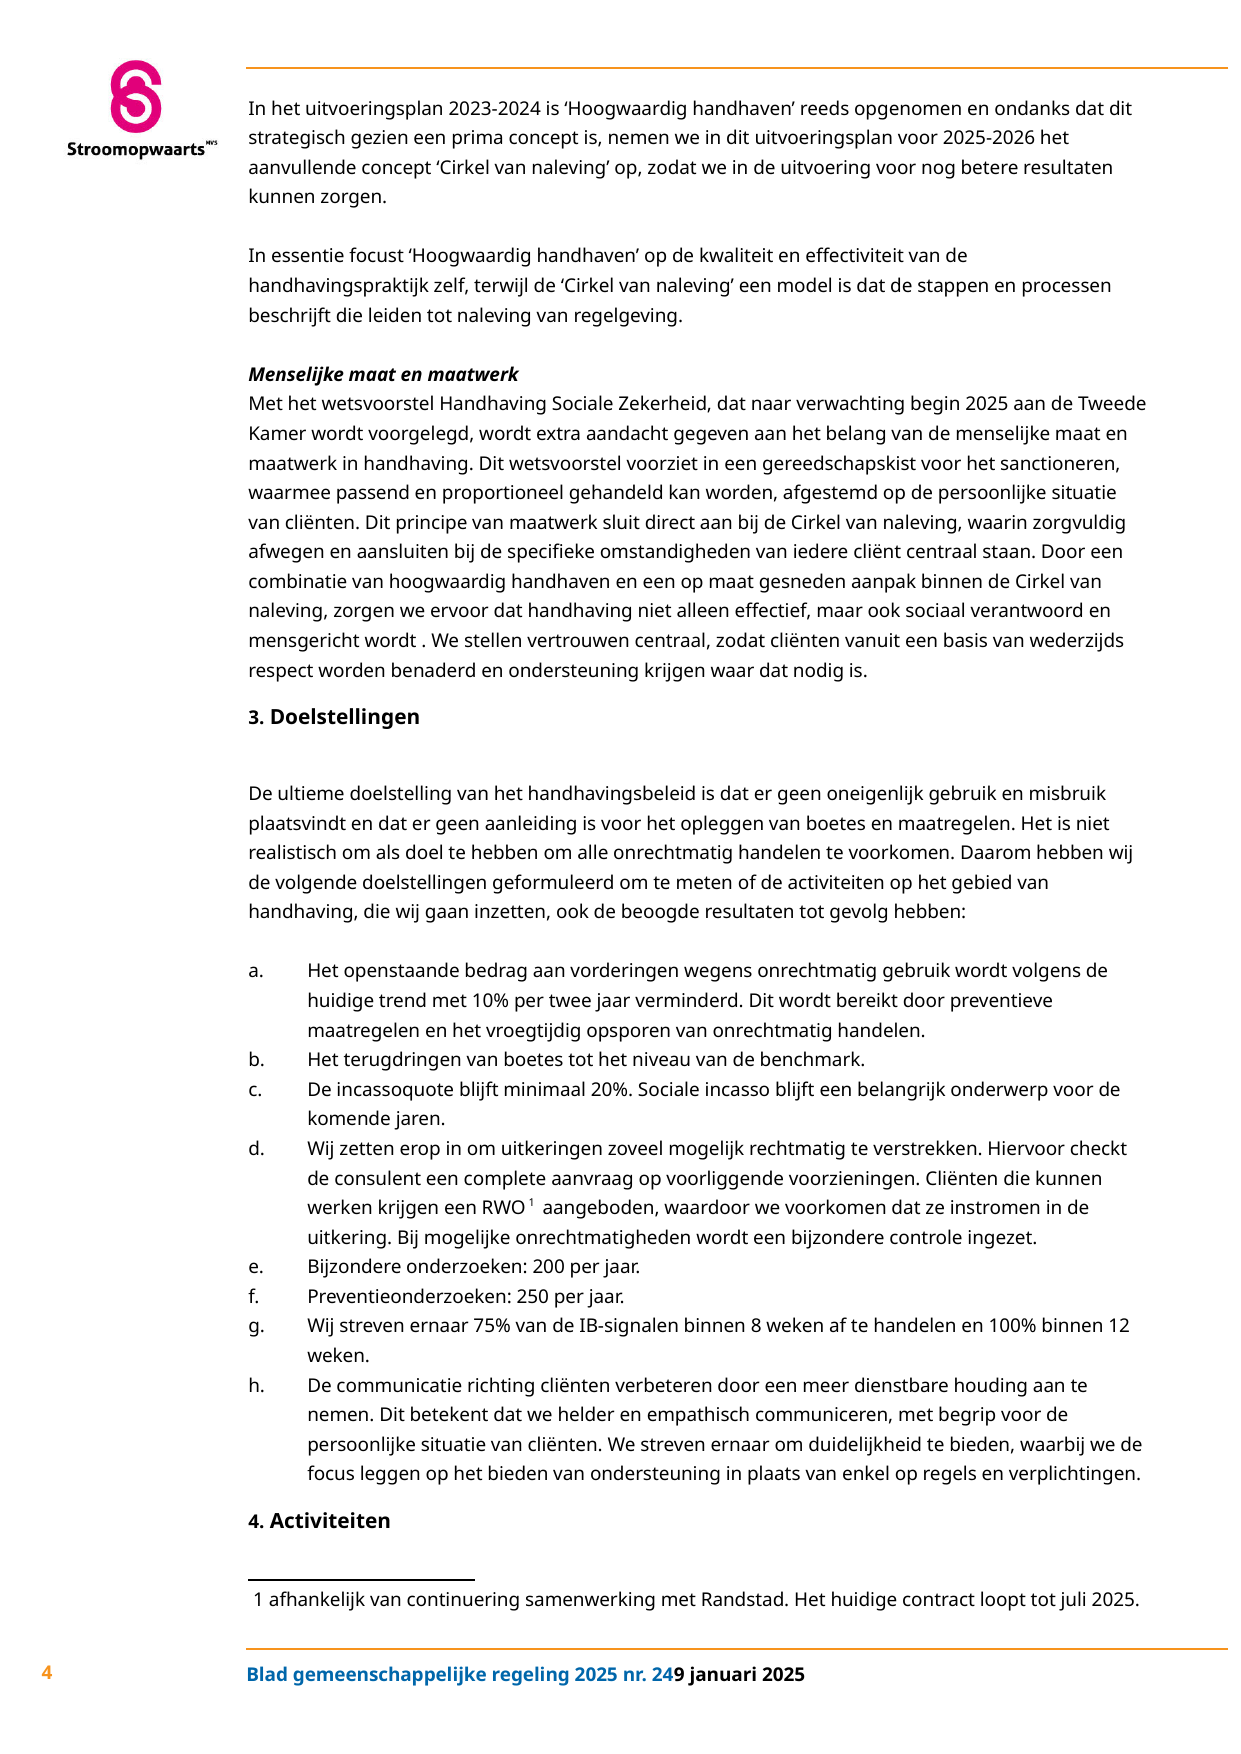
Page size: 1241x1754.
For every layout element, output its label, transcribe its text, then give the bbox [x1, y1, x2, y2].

text 4. Activiteiten [248, 1506, 1152, 1535]
text Menselijke maat en maatwerk [248, 361, 1152, 387]
text De ultieme doelstelling van het handhavingsbeleid is dat er geen oneigenlijk gebruik en misbruik plaatsvindt en dat er geen aanleiding is voor het opleggen van boetes en maatregelen. Het is niet realistisch om als doel te hebben om alle onrechtmatig handelen te voorkomen. Daarom hebben wij de volgende doelstellingen geformuleerd om te meten of de activiteiten op het gebied van handhaving, die wij gaan inzetten, ook de beoogde resultaten tot gevolg hebben: [248, 780, 1152, 924]
list Het openstaande bedrag aan vorderingen wegens onrechtmatig gebruik wordt volgens de huidige trend met 10% per twee jaar verminderd. Dit wordt bereikt door preventieve maatregelen en het vroegtijdig opsporen van onrechtmatig handelen. [248, 958, 1152, 1043]
text In het uitvoeringsplan 2023-2024 is ‘Hoogwaardig handhaven’ reeds opgenomen en ondanks dat dit strategisch gezien een prima concept is, nemen we in dit uitvoeringsplan voor 2025-2026 het aanvullende concept ‘Cirkel van naleving’ op, zodat we in de uitvoering voor nog betere resultaten kunnen zorgen. [248, 95, 1152, 209]
list Het terugdringen van boetes tot het niveau van de benchmark. [248, 1046, 1152, 1072]
text In essentie focust ‘Hoogwaardig handhaven’ op de kwaliteit en effectiviteit van de handhavingspraktijk zelf, terwijl de ‘Cirkel van naleving’ een model is dat de stappen en processen beschrijft die leiden tot naleving van regelgeving. [248, 243, 1152, 328]
list De communicatie richting cliënten verbeteren door een meer dienstbare houding aan te nemen. Dit betekent dat we helder en empathisch communiceren, met begrip voor de persoonlijke situatie van cliënten. We streven ernaar om duidelijkheid te bieden, waarbij we de focus leggen op het bieden van ondersteuning in plaats van enkel op regels en verplichtingen. [248, 1372, 1152, 1486]
list Bijzondere onderzoeken: 200 per jaar. [248, 1253, 1152, 1279]
list Wij zetten erop in om uitkeringen zoveel mogelijk rechtmatig te verstrekken. Hiervoor checkt de consulent een complete aanvraag op voorliggende voorzieningen. Cliënten die kunnen werken krijgen een RWO aangeboden, waardoor we voorkomen dat ze instromen in de uitkering. Bij mogelijke onrechtmatigheden wordt een bijzondere controle ingezet. [248, 1135, 1152, 1250]
text Met het wetsvoorstel Handhaving Sociale Zekerheid, dat naar verwachting begin 2025 aan de Tweede Kamer wordt voorgelegd, wordt extra aandacht gegeven aan het belang van de menselijke maat en maatwerk in handhaving. Dit wetsvoorstel voorziet in een gereedschapskist voor het sanctioneren, waarmee passend en proportioneel gehandeld kan worden, afgestemd op de persoonlijke situatie van cliënten. Dit principe van maatwerk sluit direct aan bij de Cirkel van naleving, waarin zorgvuldig afwegen en aansluiten bij de specifieke omstandigheden van iedere cliënt centraal staan. Door een combinatie van hoogwaardig handhaven en een op maat gesneden aanpak binnen de Cirkel van naleving, zorgen we ervoor dat handhaving niet alleen effectief, maar ook sociaal verantwoord en mensgericht wordt . We stellen vertrouwen centraal, zodat cliënten vanuit een basis van wederzijds respect worden benaderd en ondersteuning krijgen waar dat nodig is. [248, 391, 1152, 683]
list Preventieonderzoeken: 250 per jaar. [248, 1283, 1152, 1309]
picture [41, 47, 231, 172]
list Wij streven ernaar 75% van de IB-signalen binnen 8 weken af te handelen en 100% binnen 12 weken. [248, 1313, 1152, 1368]
list afhankelijk van continuering samenwerking met Randstad. Het huidige contract loopt tot juli 2025. [248, 1586, 1152, 1612]
list De incassoquote blijft minimaal 20%. Sociale incasso blijft een belangrijk onderwerp voor de komende jaren. [248, 1076, 1152, 1131]
text 3. Doelstellingen [248, 702, 1152, 731]
